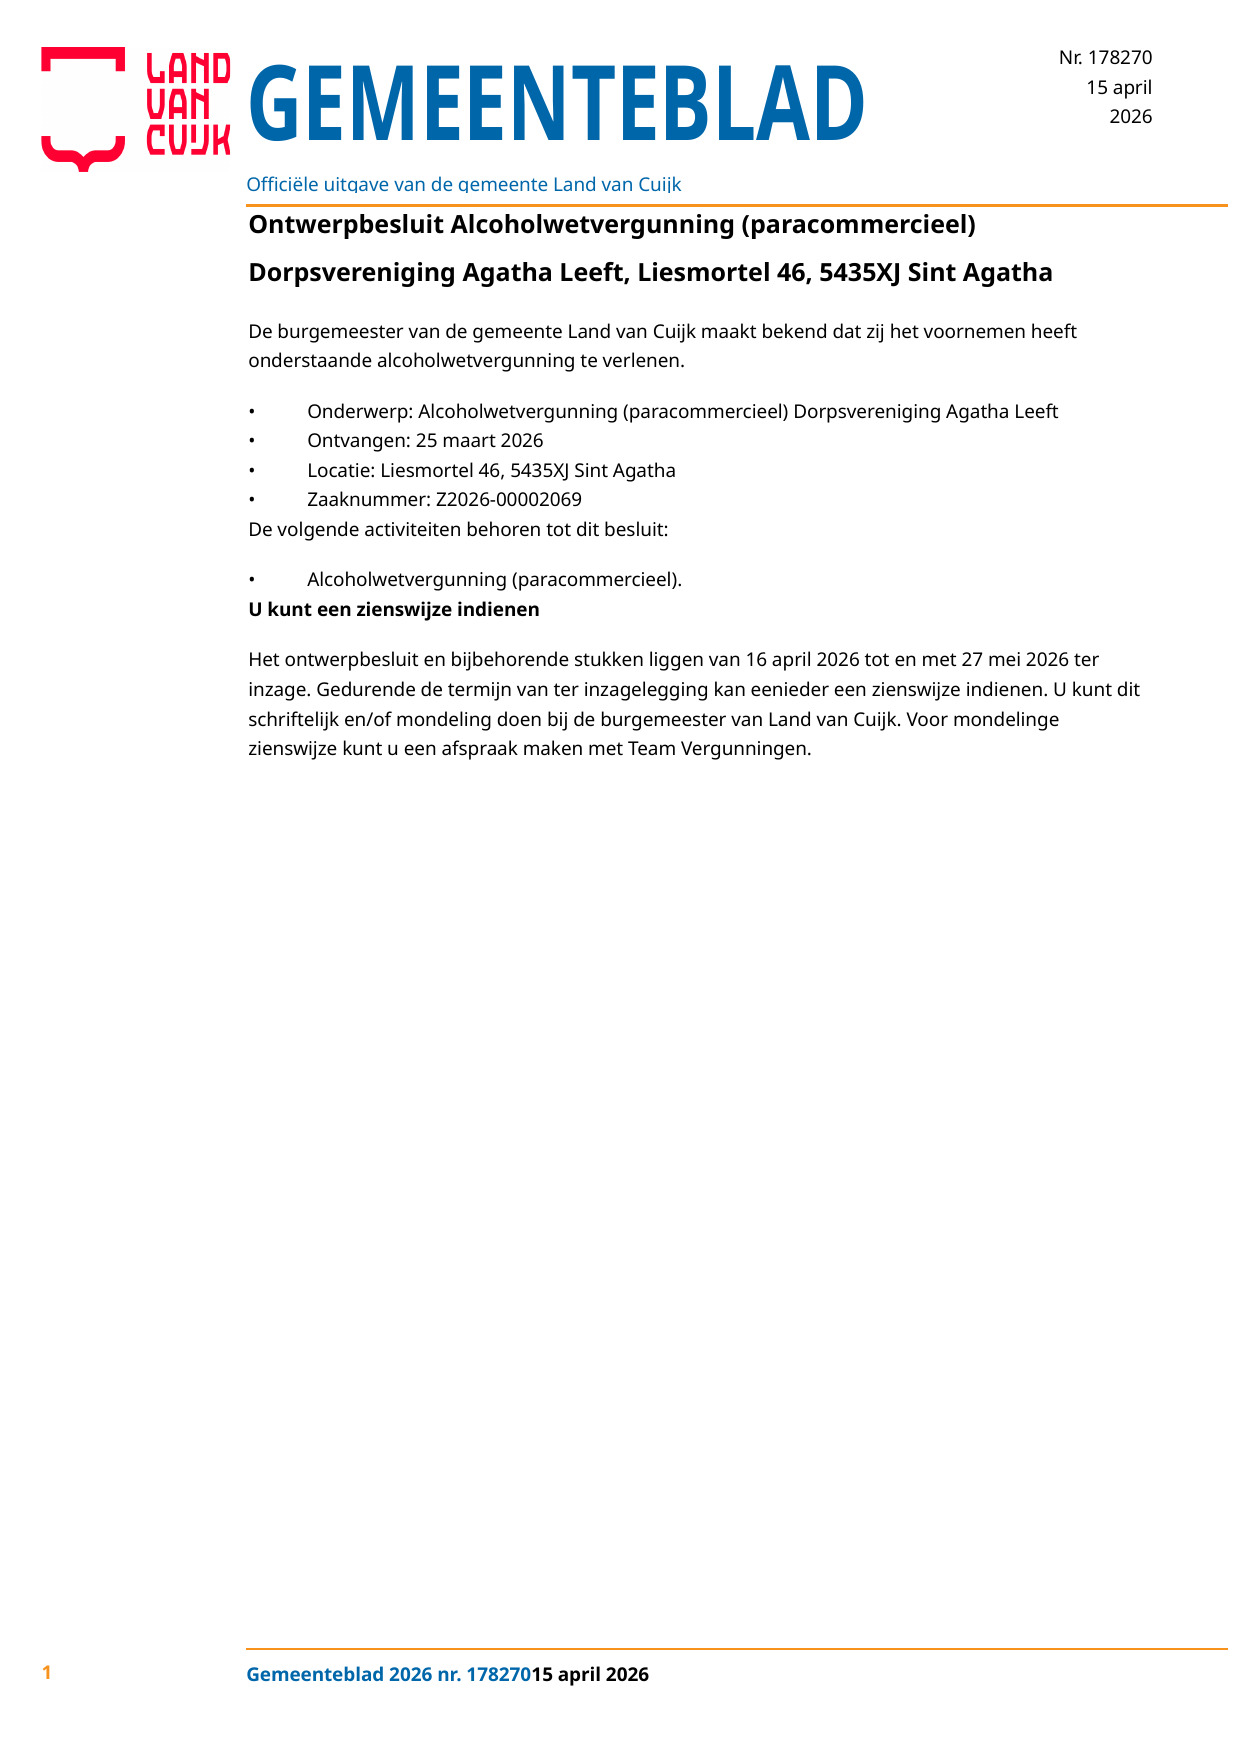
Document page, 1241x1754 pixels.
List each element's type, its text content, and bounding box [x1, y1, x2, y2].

text Ontwerpbesluit Alcoholwetvergunning (paracommercieel) Dorpsvereniging Agatha Leeft, Liesmortel 46, 5435XJ Sint Agatha [248, 207, 1152, 288]
list Onderwerp: Alcoholwetvergunning (paracommercieel) Dorpsvereniging Agatha Leeft [248, 398, 1152, 424]
list Alcoholwetvergunning (paracommercieel). [248, 567, 1152, 592]
text Het ontwerpbesluit en bijbehorende stukken liggen van 16 april 2026 tot en met 27 mei 2026 ter inzage. Gedurende de termijn van ter inzagelegging kan eenieder een zienswijze indienen. U kunt dit schriftelijk en/of mondeling doen bij de burgemeester van Land van Cuijk. Voor mondelinge zienswijze kunt u een afspraak maken met Team Vergunningen. [248, 647, 1152, 761]
list Ontvangen: 25 maart 2026 [248, 427, 1152, 453]
text De volgende activiteiten behoren tot dit besluit: [248, 516, 1152, 542]
picture [41, 47, 231, 172]
text U kunt een zienswijze indienen [248, 596, 1152, 622]
text De burgemeester van de gemeente Land van Cuijk maakt bekend dat zij het voornemen heeft onderstaande alcoholwetvergunning te verlenen. [248, 318, 1152, 373]
list Zaaknummer: Z2026-00002069 [248, 487, 1152, 512]
list Locatie: Liesmortel 46, 5435XJ Sint Agatha [248, 457, 1152, 483]
